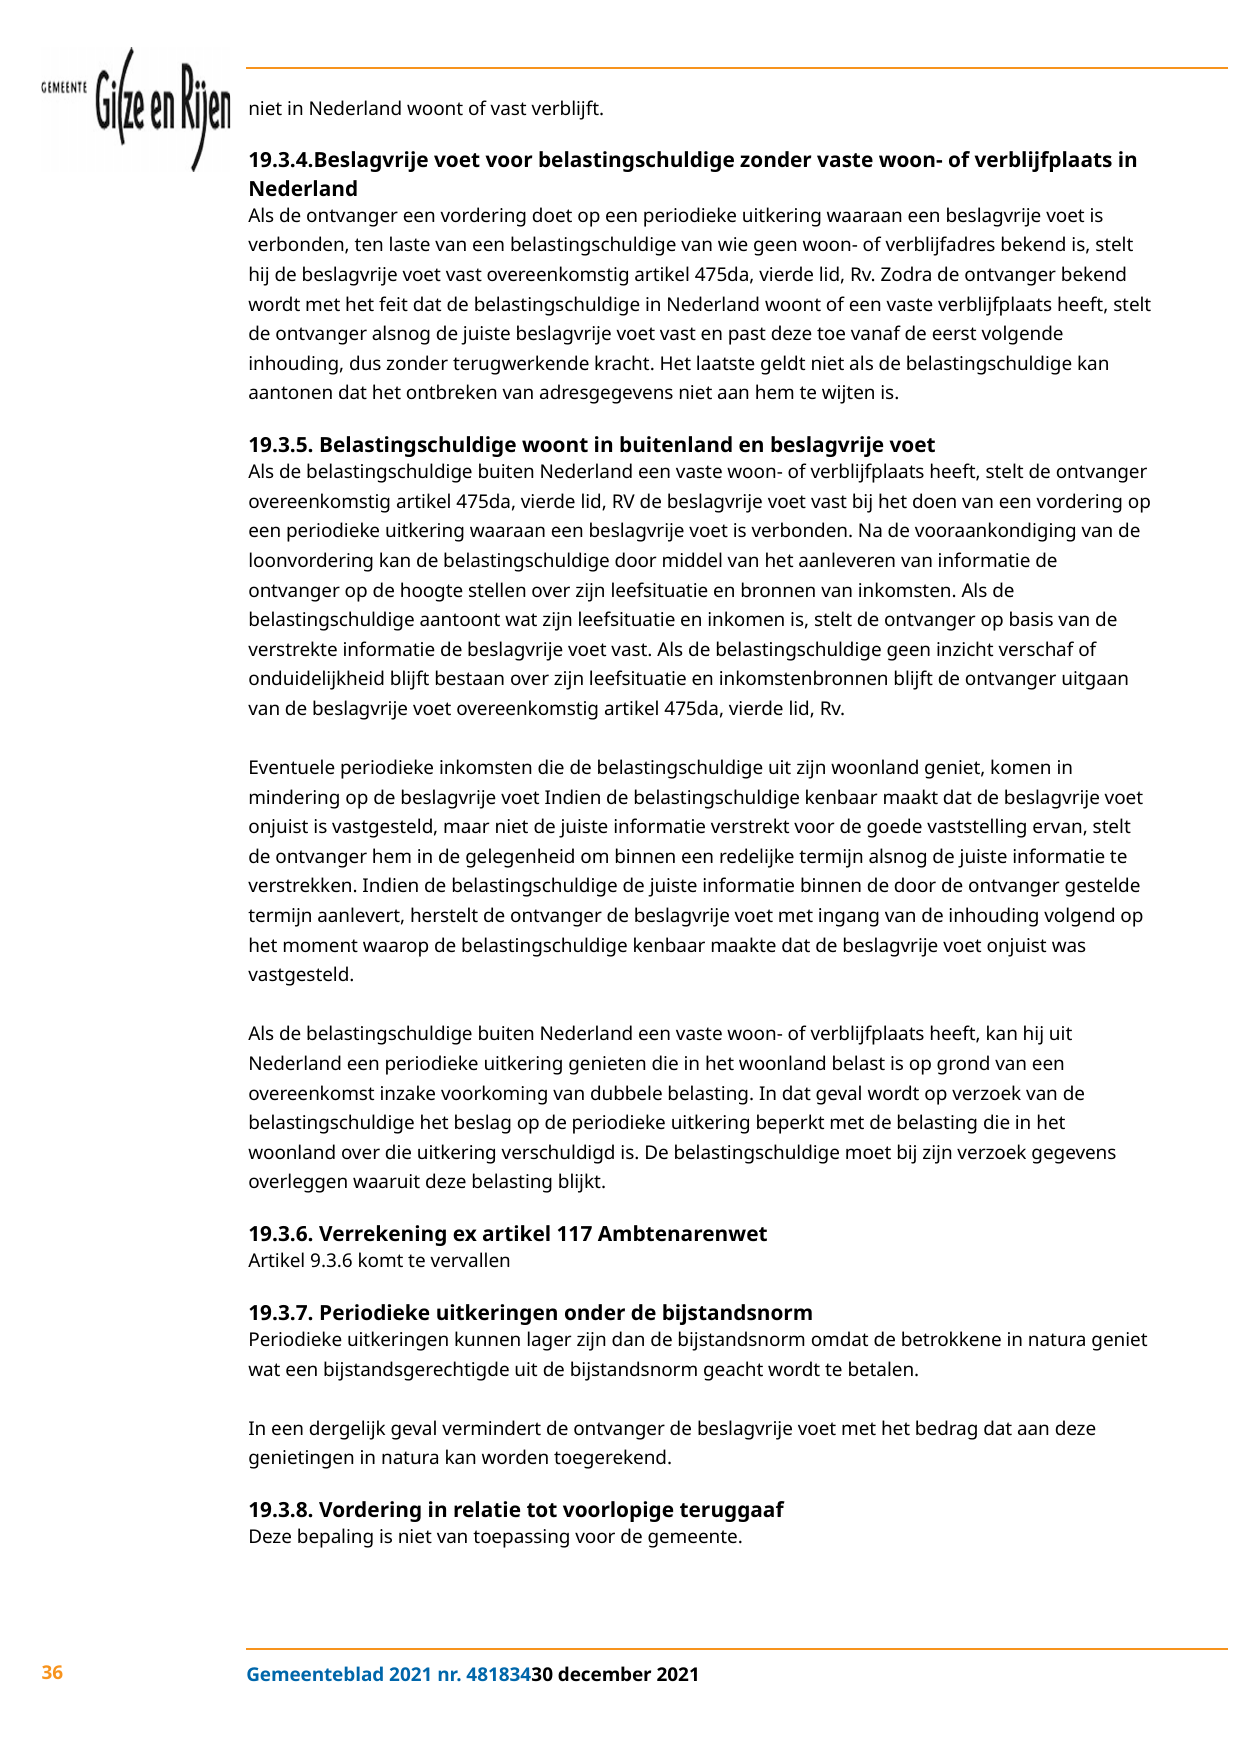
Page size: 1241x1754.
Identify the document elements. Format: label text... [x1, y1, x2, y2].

text 19.3.7. Periodieke uitkeringen onder de bijstandsnorm [248, 1298, 1152, 1326]
picture [41, 47, 231, 172]
text 19.3.5. Belastingschuldige woont in buitenland en beslagvrije voet [248, 430, 1152, 458]
text Als de belastingschuldige buiten Nederland een vaste woon- of verblijfplaats heeft, kan hij uit Nederland een periodieke uitkering genieten die in het woonland belast is op grond van een overeenkomst inzake voorkoming van dubbele belasting. In dat geval wordt op verzoek van de belastingschuldige het beslag op de periodieke uitkering beperkt met de belasting die in het woonland over die uitkering verschuldigd is. De belastingschuldige moet bij zijn verzoek gegevens overleggen waaruit deze belasting blijkt. [248, 1021, 1152, 1194]
text In een dergelijk geval vermindert de ontvanger de beslagvrije voet met het bedrag dat aan deze genietingen in natura kan worden toegerekend. [248, 1415, 1152, 1470]
text Als de ontvanger een vordering doet op een periodieke uitkering waaraan een beslagvrije voet is verbonden, ten laste van een belastingschuldige van wie geen woon- of verblijfadres bekend is, stelt hij de beslagvrije voet vast overeenkomstig artikel 475da, vierde lid, Rv. Zodra de ontvanger bekend wordt met het feit dat de belastingschuldige in Nederland woont of een vaste verblijfplaats heeft, stelt de ontvanger alsnog de juiste beslagvrije voet vast en past deze toe vanaf de eerst volgende inhouding, dus zonder terugwerkende kracht. Het laatste geldt niet als de belastingschuldige kan aantonen dat het ontbreken van adresgegevens niet aan hem te wijten is. [248, 202, 1152, 405]
text 19.3.8. Vordering in relatie tot voorlopige teruggaaf [248, 1495, 1152, 1523]
text Deze bepaling is niet van toepassing voor de gemeente. [248, 1523, 1152, 1549]
text 19.3.6. Verrekening ex artikel 117 Ambtenarenwet [248, 1219, 1152, 1247]
text Als de belastingschuldige buiten Nederland een vaste woon- of verblijfplaats heeft, stelt de ontvanger overeenkomstig artikel 475da, vierde lid, RV de beslagvrije voet vast bij het doen van een vordering op een periodieke uitkering waaraan een beslagvrije voet is verbonden. Na de vooraankondiging van de loonvordering kan de belastingschuldige door middel van het aanleveren van informatie de ontvanger op de hoogte stellen over zijn leefsituatie en bronnen van inkomsten. Als de belastingschuldige aantoont wat zijn leefsituatie en inkomen is, stelt de ontvanger op basis van de verstrekte informatie de beslagvrije voet vast. Als de belastingschuldige geen inzicht verschaf of onduidelijkheid blijft bestaan over zijn leefsituatie en inkomstenbronnen blijft de ontvanger uitgaan van de beslagvrije voet overeenkomstig artikel 475da, vierde lid, Rv. [248, 458, 1152, 721]
text Eventuele periodieke inkomsten die de belastingschuldige uit zijn woonland geniet, komen in mindering op de beslagvrije voet Indien de belastingschuldige kenbaar maakt dat de beslagvrije voet onjuist is vastgesteld, maar niet de juiste informatie verstrekt voor de goede vaststelling ervan, stelt de ontvanger hem in de gelegenheid om binnen een redelijke termijn alsnog de juiste informatie te verstrekken. Indien de belastingschuldige de juiste informatie binnen de door de ontvanger gestelde termijn aanlevert, herstelt de ontvanger de beslagvrije voet met ingang van de inhouding volgend op het moment waarop de belastingschuldige kenbaar maakte dat de beslagvrije voet onjuist was vastgesteld. [248, 754, 1152, 987]
text 19.3.4.Beslagvrije voet voor belastingschuldige zonder vaste woon- of verblijfplaats in Nederland [248, 145, 1152, 202]
text Periodieke uitkeringen kunnen lager zijn dan de bijstandsnorm omdat de betrokkene in natura geniet wat een bijstandsgerechtigde uit de bijstandsnorm geacht wordt te betalen. [248, 1326, 1152, 1381]
text Artikel 9.3.6 komt te vervallen [248, 1247, 1152, 1273]
text niet in Nederland woont of vast verblijft. [248, 95, 1152, 121]
